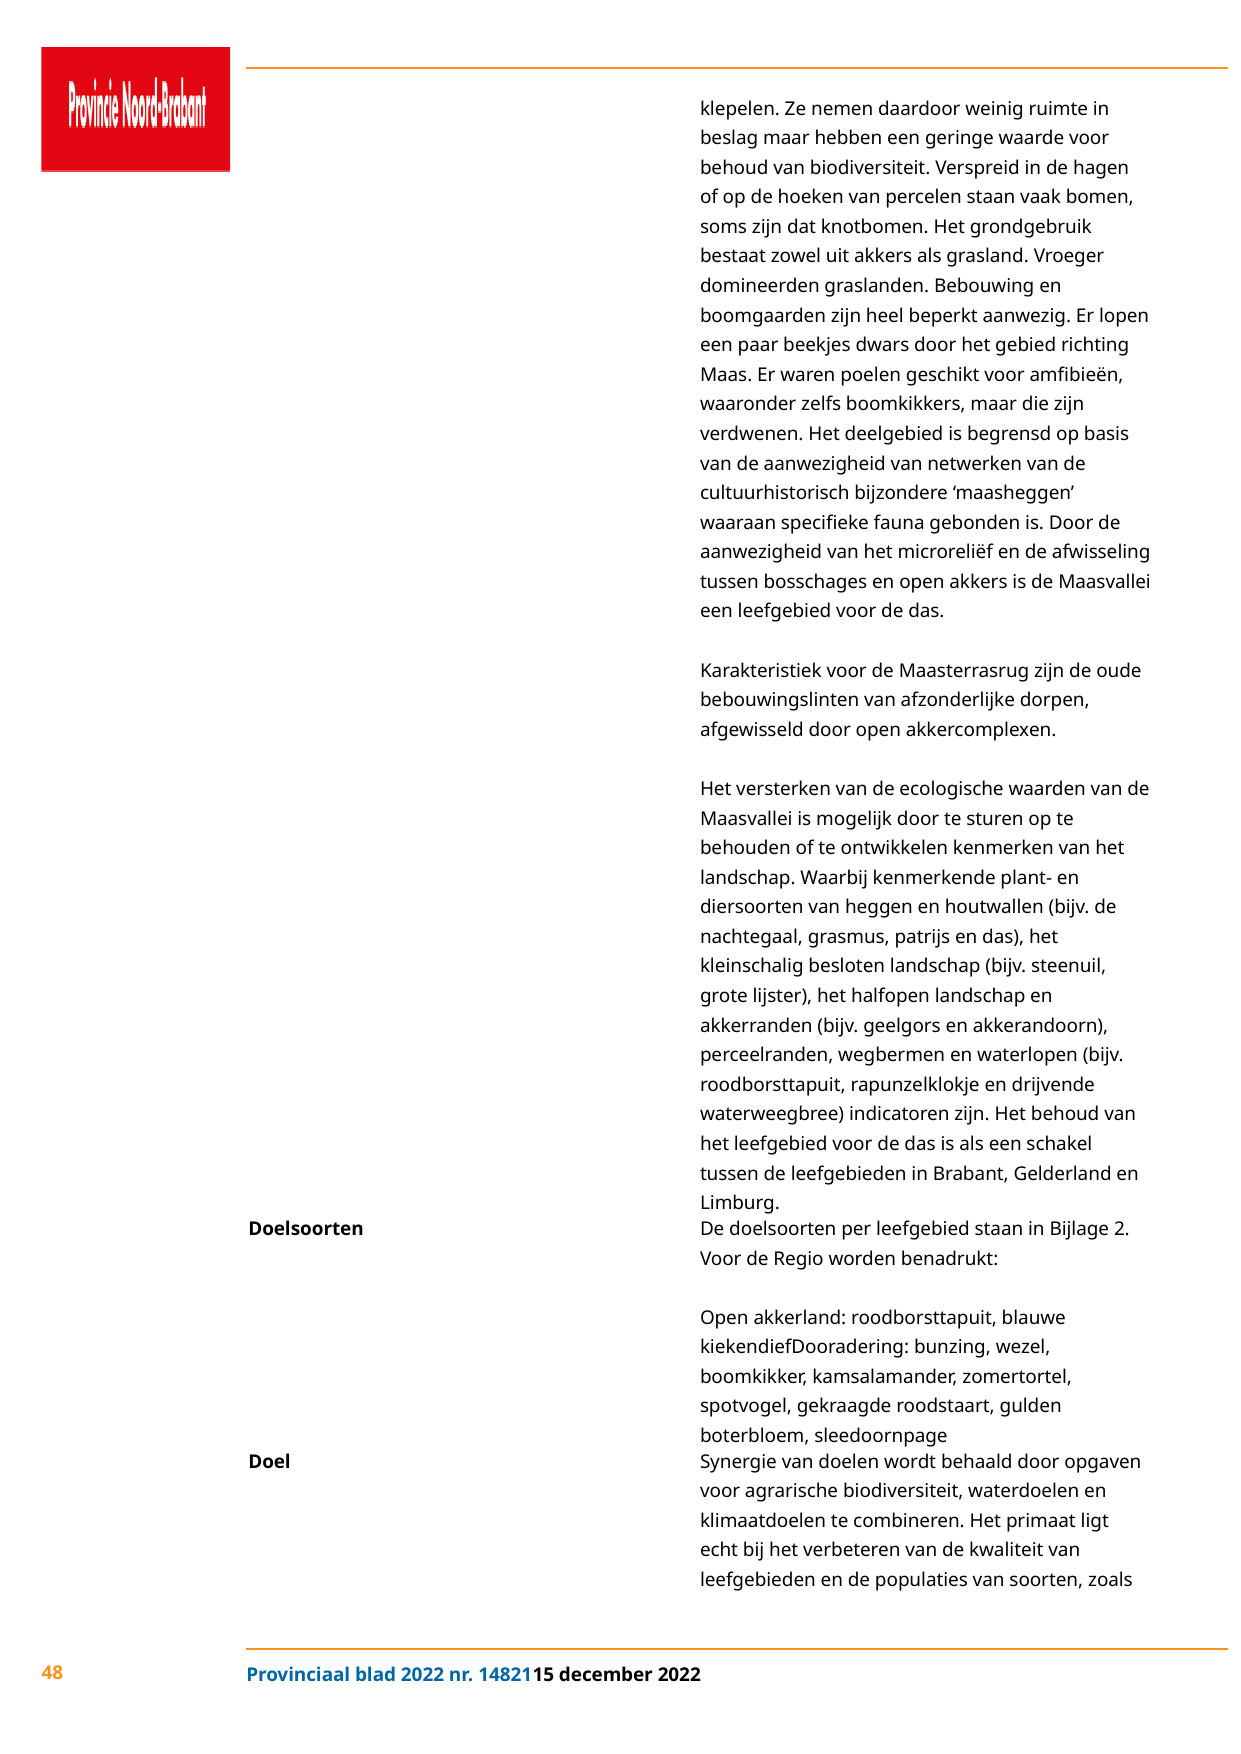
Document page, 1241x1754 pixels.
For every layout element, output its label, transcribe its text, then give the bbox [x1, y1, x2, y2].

picture [41, 47, 231, 172]
table_cell Synergie van doelen wordt behaald door opgaven voor agrarische biodiversiteit, waterdoelen en klimaatdoelen te combineren. Het primaat ligt echt bij het verbeteren van de kwaliteit van leefgebieden en de populaties van soorten, zoals [700, 1448, 1152, 1592]
table_cell klepelen. Ze nemen daardoor weinig ruimte in beslag maar hebben een geringe waarde voor behoud van biodiversiteit. Verspreid in de hagen of op de hoeken van percelen staan vaak bomen, soms zijn dat knotbomen. Het grondgebruik bestaat zowel uit akkers als grasland. Vroeger domineerden graslanden. Bebouwing en boomgaarden zijn heel beperkt aanwezig. Er lopen een paar beekjes dwars door het gebied richting Maas. Er waren poelen geschikt voor amfibieën, waaronder zelfs boomkikkers, maar die zijn verdwenen. Het deelgebied is begrensd op basis van de aanwezigheid van netwerken van de cultuurhistorisch bijzondere ‘maasheggen’ waaraan specifieke fauna gebonden is. Door de aanwezigheid van het microreliëf en de afwisseling tussen bosschages en open akkers is de Maasvallei een leefgebied voor de das. Karakteristiek voor de Maasterrasrug zijn de oude bebouwingslinten van afzonderlijke dorpen, afgewisseld door open akkercomplexen. Het versterken van de ecologische waarden van de Maasvallei is mogelijk door te sturen op te behouden of te ontwikkelen kenmerken van het landschap. Waarbij kenmerkende plant- en diersoorten van heggen en houtwallen (bijv. de nachtegaal, grasmus, patrijs en das), het kleinschalig besloten landschap (bijv. steenuil, grote lijster), het halfopen landschap en akkerranden (bijv. geelgors en akkerandoorn), perceelranden, wegbermen en waterlopen (bijv. roodborsttapuit, rapunzelklokje en drijvende waterweegbree) indicatoren zijn. Het behoud van het leefgebied voor de das is als een schakel tussen de leefgebieden in Brabant, Gelderland en Limburg. [700, 95, 1152, 1215]
table_cell [248, 95, 700, 1215]
table_cell Doel [248, 1448, 700, 1592]
table_cell Doelsoorten [248, 1215, 700, 1448]
table_cell De doelsoorten per leefgebied staan in Bijlage 2. Voor de Regio worden benadrukt: Open akkerland: roodborsttapuit, blauwe kiekendiefDooradering: bunzing, wezel, boomkikker, kamsalamander, zomertortel, spotvogel, gekraagde roodstaart, gulden boterbloem, sleedoornpage [700, 1215, 1152, 1448]
